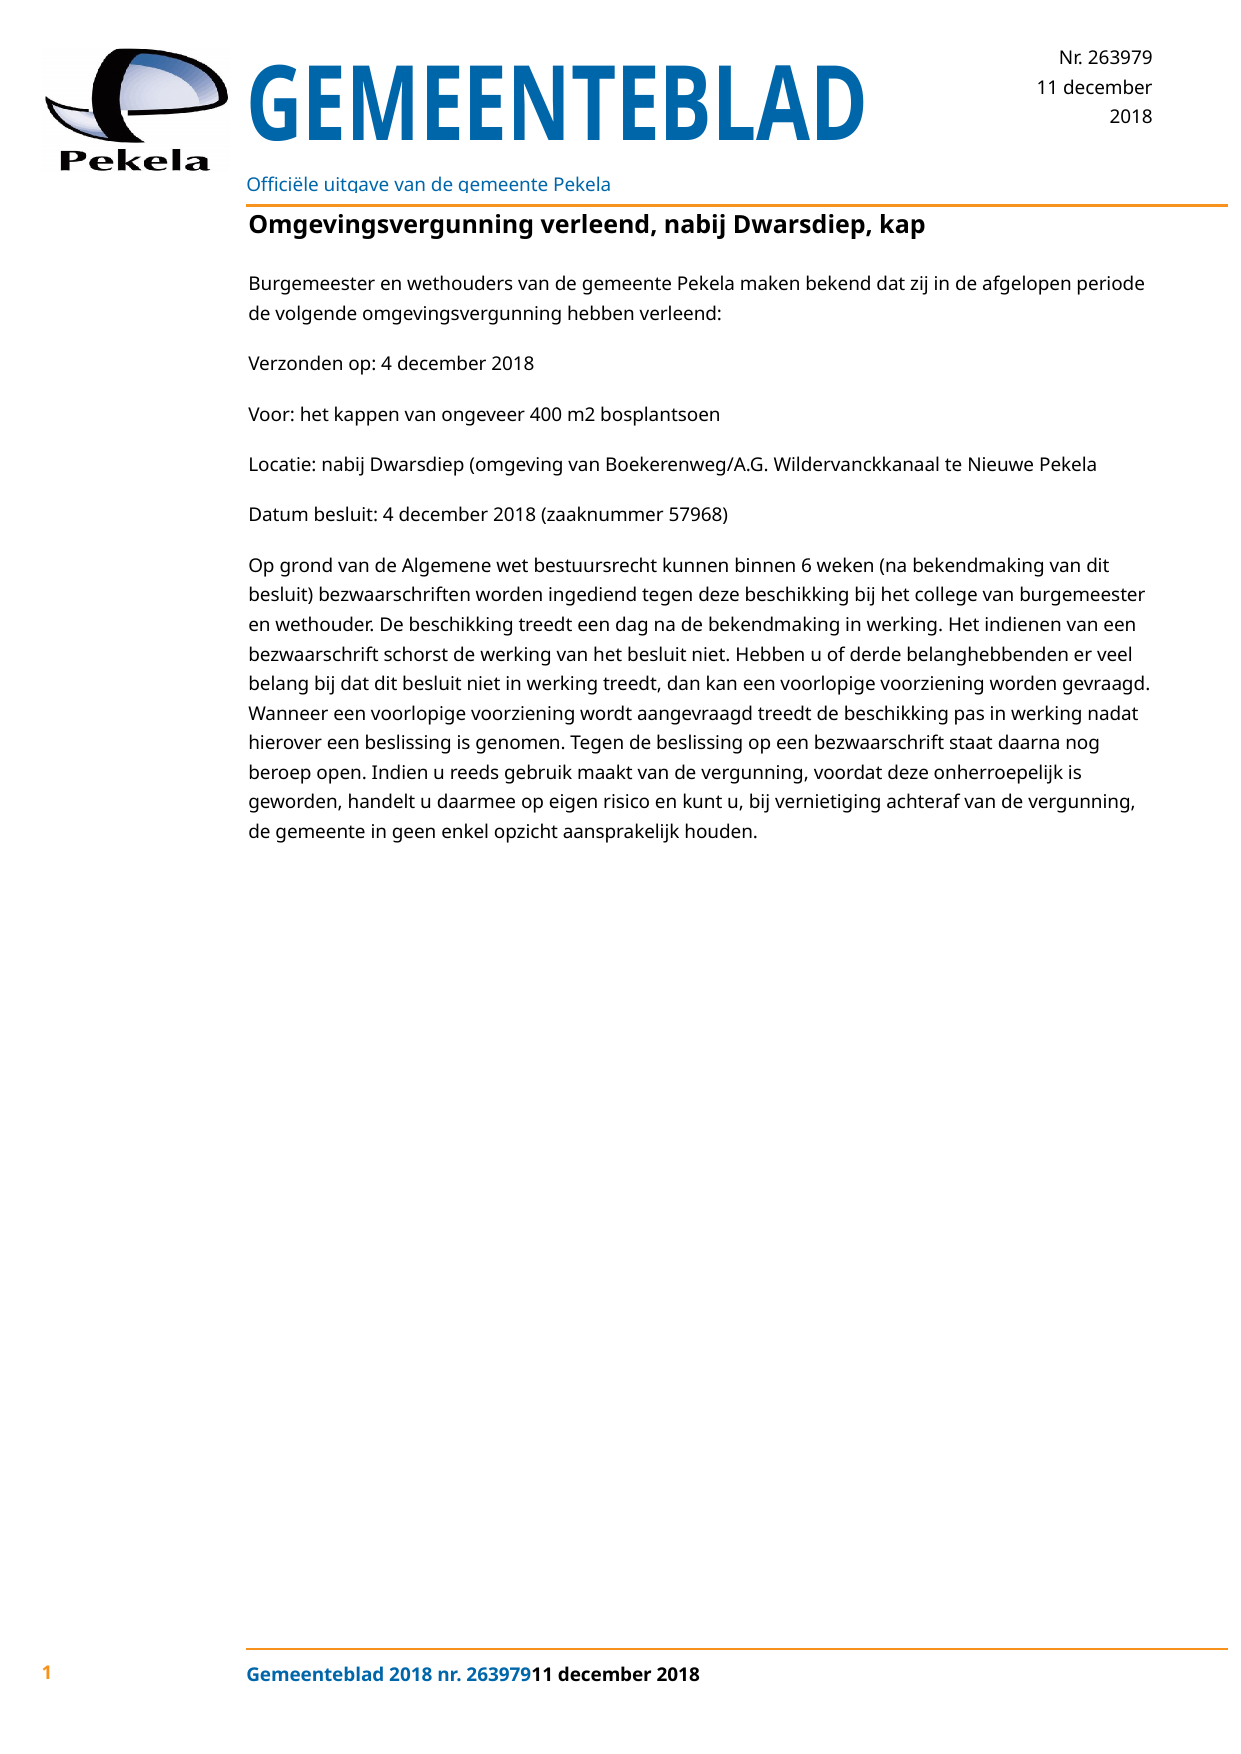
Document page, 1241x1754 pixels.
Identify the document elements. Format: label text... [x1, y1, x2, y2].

text Locatie: nabij Dwarsdiep (omgeving van Boekerenweg/A.G. Wildervanckkanaal te Nieuwe Pekela [248, 451, 1152, 477]
text Omgevingsvergunning verleend, nabij Dwarsdiep, kap [248, 207, 1152, 241]
text Voor: het kappen van ongeveer 400 m2 bosplantsoen [248, 401, 1152, 426]
text Datum besluit: 4 december 2018 (zaaknummer 57968) [248, 502, 1152, 527]
text Op grond van de Algemene wet bestuursrecht kunnen binnen 6 weken (na bekendmaking van dit besluit) bezwaarschriften worden ingediend tegen deze beschikking bij het college van burgemeester en wethouder. De beschikking treedt een dag na de bekendmaking in werking. Het indienen van een bezwaarschrift schorst de werking van het besluit niet. Hebben u of derde belanghebbenden er veel belang bij dat dit besluit niet in werking treedt, dan kan een voorlopige voorziening worden gevraagd. Wanneer een voorlopige voorziening wordt aangevraagd treedt de beschikking pas in werking nadat hierover een beslissing is genomen. Tegen de beslissing op een bezwaarschrift staat daarna nog beroep open. Indien u reeds gebruik maakt van de vergunning, voordat deze onherroepelijk is geworden, handelt u daarmee op eigen risico en kunt u, bij vernietiging achteraf van de vergunning, de gemeente in geen enkel opzicht aansprakelijk houden. [248, 552, 1152, 844]
text Verzonden op: 4 december 2018 [248, 350, 1152, 376]
text Burgemeester en wethouders van de gemeente Pekela maken bekend dat zij in de afgelopen periode de volgende omgevingsvergunning hebben verleend: [248, 270, 1152, 326]
picture [41, 47, 231, 172]
